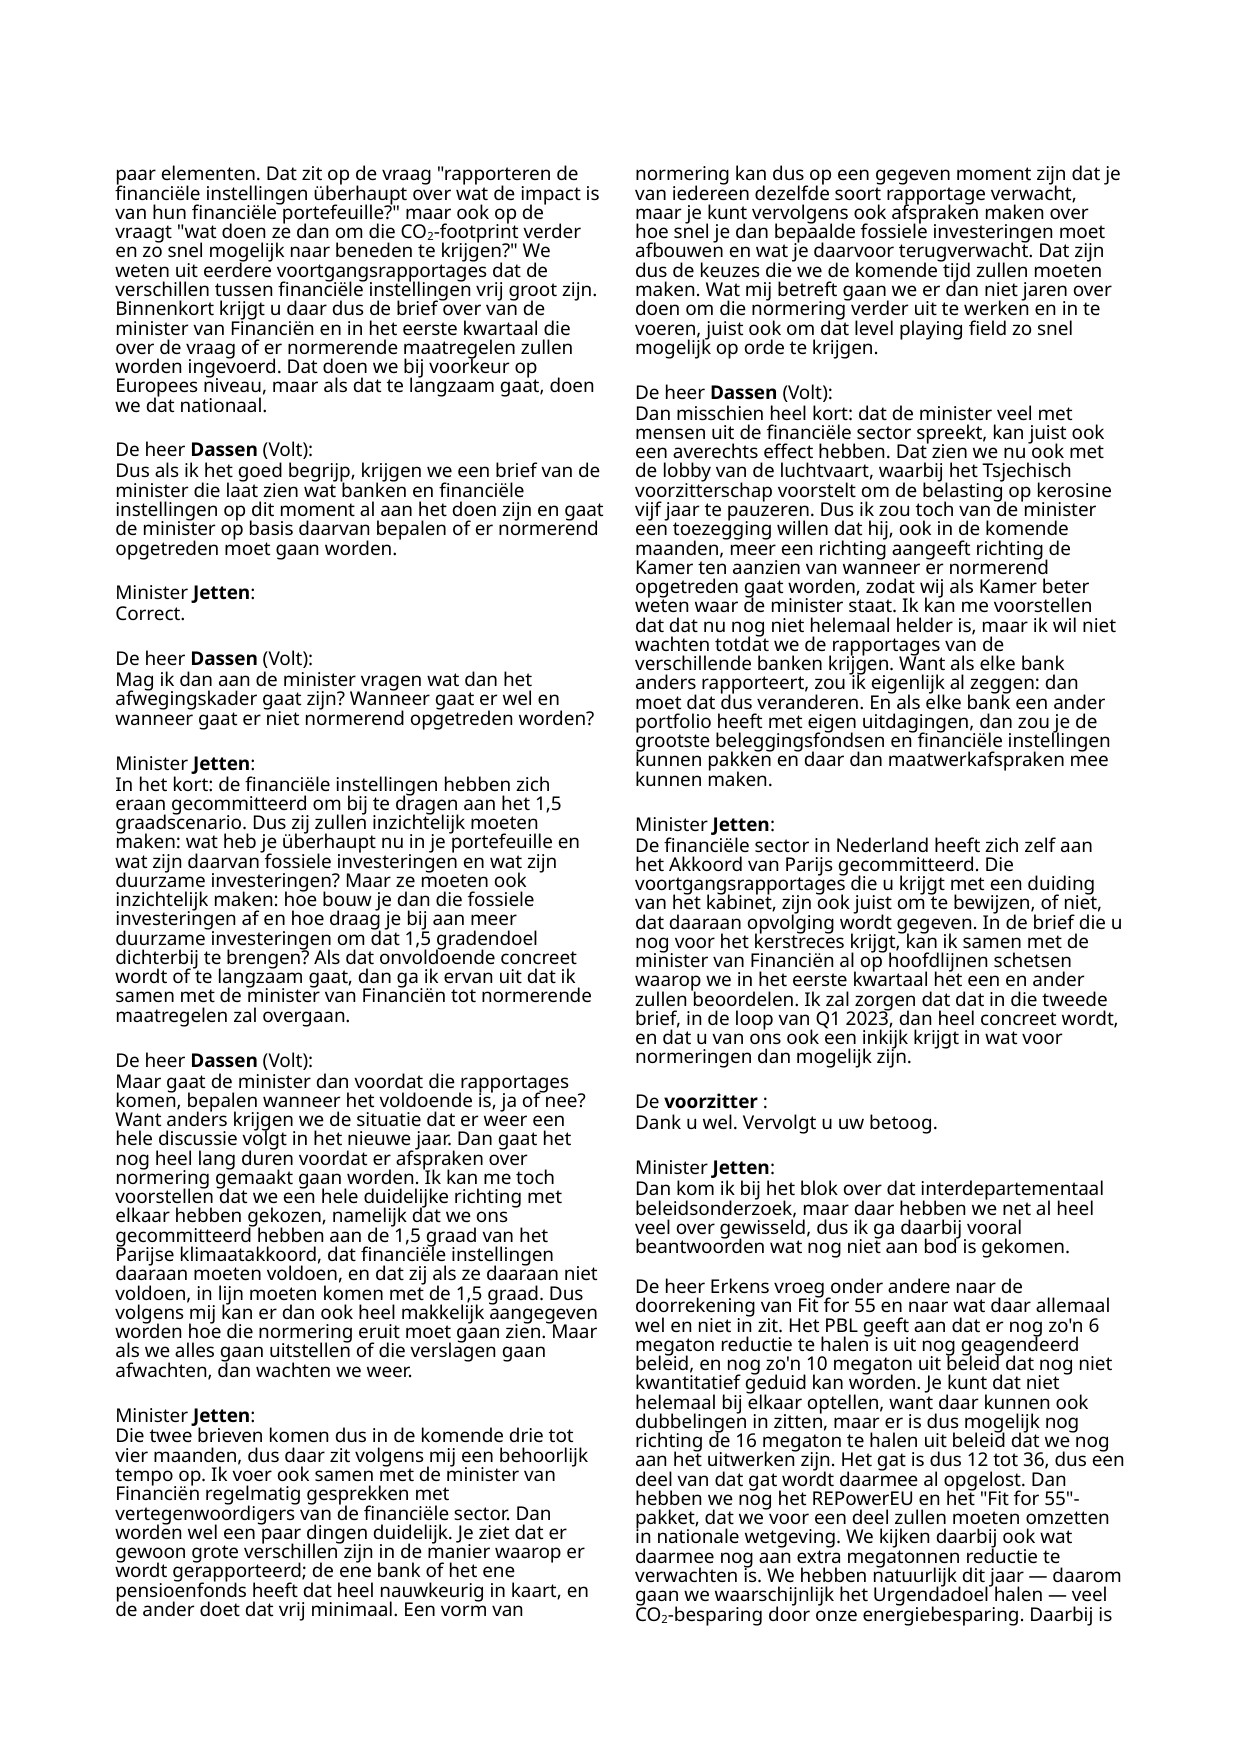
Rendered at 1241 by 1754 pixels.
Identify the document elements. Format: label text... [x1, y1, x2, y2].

text paar elementen. Dat zit op de vraag "rapporteren de financiële instellingen überhaupt over wat de impact is van hun financiële portefeuille?" maar ook op de vraagt "wat doen ze dan om die CO2-footprint verder en zo snel mogelijk naar beneden te krijgen?" We weten uit eerdere voortgangsrapportages dat de verschillen tussen financiële instellingen vrij groot zijn. Binnenkort krijgt u daar dus de brief over van de minister van Financiën en in het eerste kwartaal die over de vraag of er normerende maatregelen zullen worden ingevoerd. Dat doen we bij voorkeur op Europees niveau, maar als dat te langzaam gaat, doen we dat nationaal. [115, 165, 605, 416]
text Minister Jetten: [115, 579, 605, 605]
text De voorzitter : [635, 1089, 1125, 1114]
text De heer Dassen (Volt): [115, 645, 605, 671]
text Maar gaat de minister dan voordat die rapportages komen, bepalen wanneer het voldoende is, ja of nee? Want anders krijgen we de situatie dat er weer een hele discussie volgt in het nieuwe jaar. Dan gaat het nog heel lang duren voordat er afspraken over normering gemaakt gaan worden. Ik kan me toch voorstellen dat we een hele duidelijke richting met elkaar hebben gekozen, namelijk dat we ons gecommitteerd hebben aan de 1,5 graad van het Parijse klimaatakkoord, dat financiële instellingen daaraan moeten voldoen, en dat zij als ze daaraan niet voldoen, in lijn moeten komen met de 1,5 graad. Dus volgens mij kan er dan ook heel makkelijk aangegeven worden hoe die normering eruit moet gaan zien. Maar als we alles gaan uitstellen of die verslagen gaan afwachten, dan wachten we weer. [115, 1073, 605, 1381]
text Minister Jetten: [635, 1154, 1125, 1180]
text In het kort: de financiële instellingen hebben zich eraan gecommitteerd om bij te dragen aan het 1,5 graadscenario. Dus zij zullen inzichtelijk moeten maken: wat heb je überhaupt nu in je portefeuille en wat zijn daarvan fossiele investeringen en wat zijn duurzame investeringen? Maar ze moeten ook inzichtelijk maken: hoe bouw je dan die fossiele investeringen af en hoe draag je bij aan meer duurzame investeringen om dat 1,5 gradendoel dichterbij te brengen? Als dat onvoldoende concreet wordt of te langzaam gaat, dan ga ik ervan uit dat ik samen met de minister van Financiën tot normerende maatregelen zal overgaan. [115, 776, 605, 1026]
text Minister Jetten: [635, 811, 1125, 837]
text Minister Jetten: [115, 750, 605, 776]
text Correct. [115, 605, 605, 624]
text Dank u wel. Vervolgt u uw betoog. [635, 1114, 1125, 1134]
text Minister Jetten: [115, 1402, 605, 1427]
text De heer Dassen (Volt): [115, 1047, 605, 1073]
text Mag ik dan aan de minister vragen wat dan het afwegingskader gaat zijn? Wanneer gaat er wel en wanneer gaat er niet normerend opgetreden worden? [115, 671, 605, 729]
text Die twee brieven komen dus in de komende drie tot vier maanden, dus daar zit volgens mij een behoorlijk tempo op. Ik voer ook samen met de minister van Financiën regelmatig gesprekken met vertegenwoordigers van de financiële sector. Dan worden wel een paar dingen duidelijk. Je ziet dat er gewoon grote verschillen zijn in de manier waarop er wordt gerapporteerd; de ene bank of het ene pensioenfonds heeft dat heel nauwkeurig in kaart, en de ander doet dat vrij minimaal. Een vorm van [115, 1427, 605, 1620]
text Dus als ik het goed begrijp, krijgen we een brief van de minister die laat zien wat banken en financiële instellingen op dit moment al aan het doen zijn en gaat de minister op basis daarvan bepalen of er normerend opgetreden moet gaan worden. [115, 462, 605, 559]
text De financiële sector in Nederland heeft zich zelf aan het Akkoord van Parijs gecommitteerd. Die voortgangsrapportages die u krijgt met een duiding van het kabinet, zijn ook juist om te bewijzen, of niet, dat daaraan opvolging wordt gegeven. In de brief die u nog voor het kerstreces krijgt, kan ik samen met de minister van Financiën al op hoofdlijnen schetsen waarop we in het eerste kwartaal het een en ander zullen beoordelen. Ik zal zorgen dat dat in die tweede brief, in de loop van Q1 2023, dan heel concreet wordt, en dat u van ons ook een inkijk krijgt in wat voor normeringen dan mogelijk zijn. [635, 837, 1125, 1068]
text De heer Erkens vroeg onder andere naar de doorrekening van Fit for 55 en naar wat daar allemaal wel en niet in zit. Het PBL geeft aan dat er nog zo'n 6 megaton reductie te halen is uit nog geagendeerd beleid, en nog zo'n 10 megaton uit beleid dat nog niet kwantitatief geduid kan worden. Je kunt dat niet helemaal bij elkaar optellen, want daar kunnen ook dubbelingen in zitten, maar er is dus mogelijk nog richting de 16 megaton te halen uit beleid dat we nog aan het uitwerken zijn. Het gat is dus 12 tot 36, dus een deel van dat gat wordt daarmee al opgelost. Dan hebben we nog het REPowerEU en het "Fit for 55"-pakket, dat we voor een deel zullen moeten omzetten in nationale wetgeving. We kijken daarbij ook wat daarmee nog aan extra megatonnen reductie te verwachten is. We hebben natuurlijk dit jaar — daarom gaan we waarschijnlijk het Urgendadoel halen — veel CO2-besparing door onze energiebesparing. Daarbij is [635, 1278, 1125, 1625]
text normering kan dus op een gegeven moment zijn dat je van iedereen dezelfde soort rapportage verwacht, maar je kunt vervolgens ook afspraken maken over hoe snel je dan bepaalde fossiele investeringen moet afbouwen en wat je daarvoor terugverwacht. Dat zijn dus de keuzes die we de komende tijd zullen moeten maken. Wat mij betreft gaan we er dan niet jaren over doen om die normering verder uit te werken en in te voeren, juist ook om dat level playing field zo snel mogelijk op orde te krijgen. [635, 165, 1125, 358]
text Dan misschien heel kort: dat de minister veel met mensen uit de financiële sector spreekt, kan juist ook een averechts effect hebben. Dat zien we nu ook met de lobby van de luchtvaart, waarbij het Tsjechisch voorzitterschap voorstelt om de belasting op kerosine vijf jaar te pauzeren. Dus ik zou toch van de minister een toezegging willen dat hij, ook in de komende maanden, meer een richting aangeeft richting de Kamer ten aanzien van wanneer er normerend opgetreden gaat worden, zodat wij als Kamer beter weten waar de minister staat. Ik kan me voorstellen dat dat nu nog niet helemaal helder is, maar ik wil niet wachten totdat we de rapportages van de verschillende banken krijgen. Want als elke bank anders rapporteert, zou ik eigenlijk al zeggen: dan moet dat dus veranderen. En als elke bank een ander portfolio heeft met eigen uitdagingen, dan zou je de grootste beleggingsfondsen en financiële instellingen kunnen pakken en daar dan maatwerkafspraken mee kunnen maken. [635, 404, 1125, 790]
text De heer Dassen (Volt): [115, 437, 605, 462]
text De heer Dassen (Volt): [635, 379, 1125, 404]
text Dan kom ik bij het blok over dat interdepartementaal beleidsonderzoek, maar daar hebben we net al heel veel over gewisseld, dus ik ga daarbij vooral beantwoorden wat nog niet aan bod is gekomen. [635, 1180, 1125, 1257]
